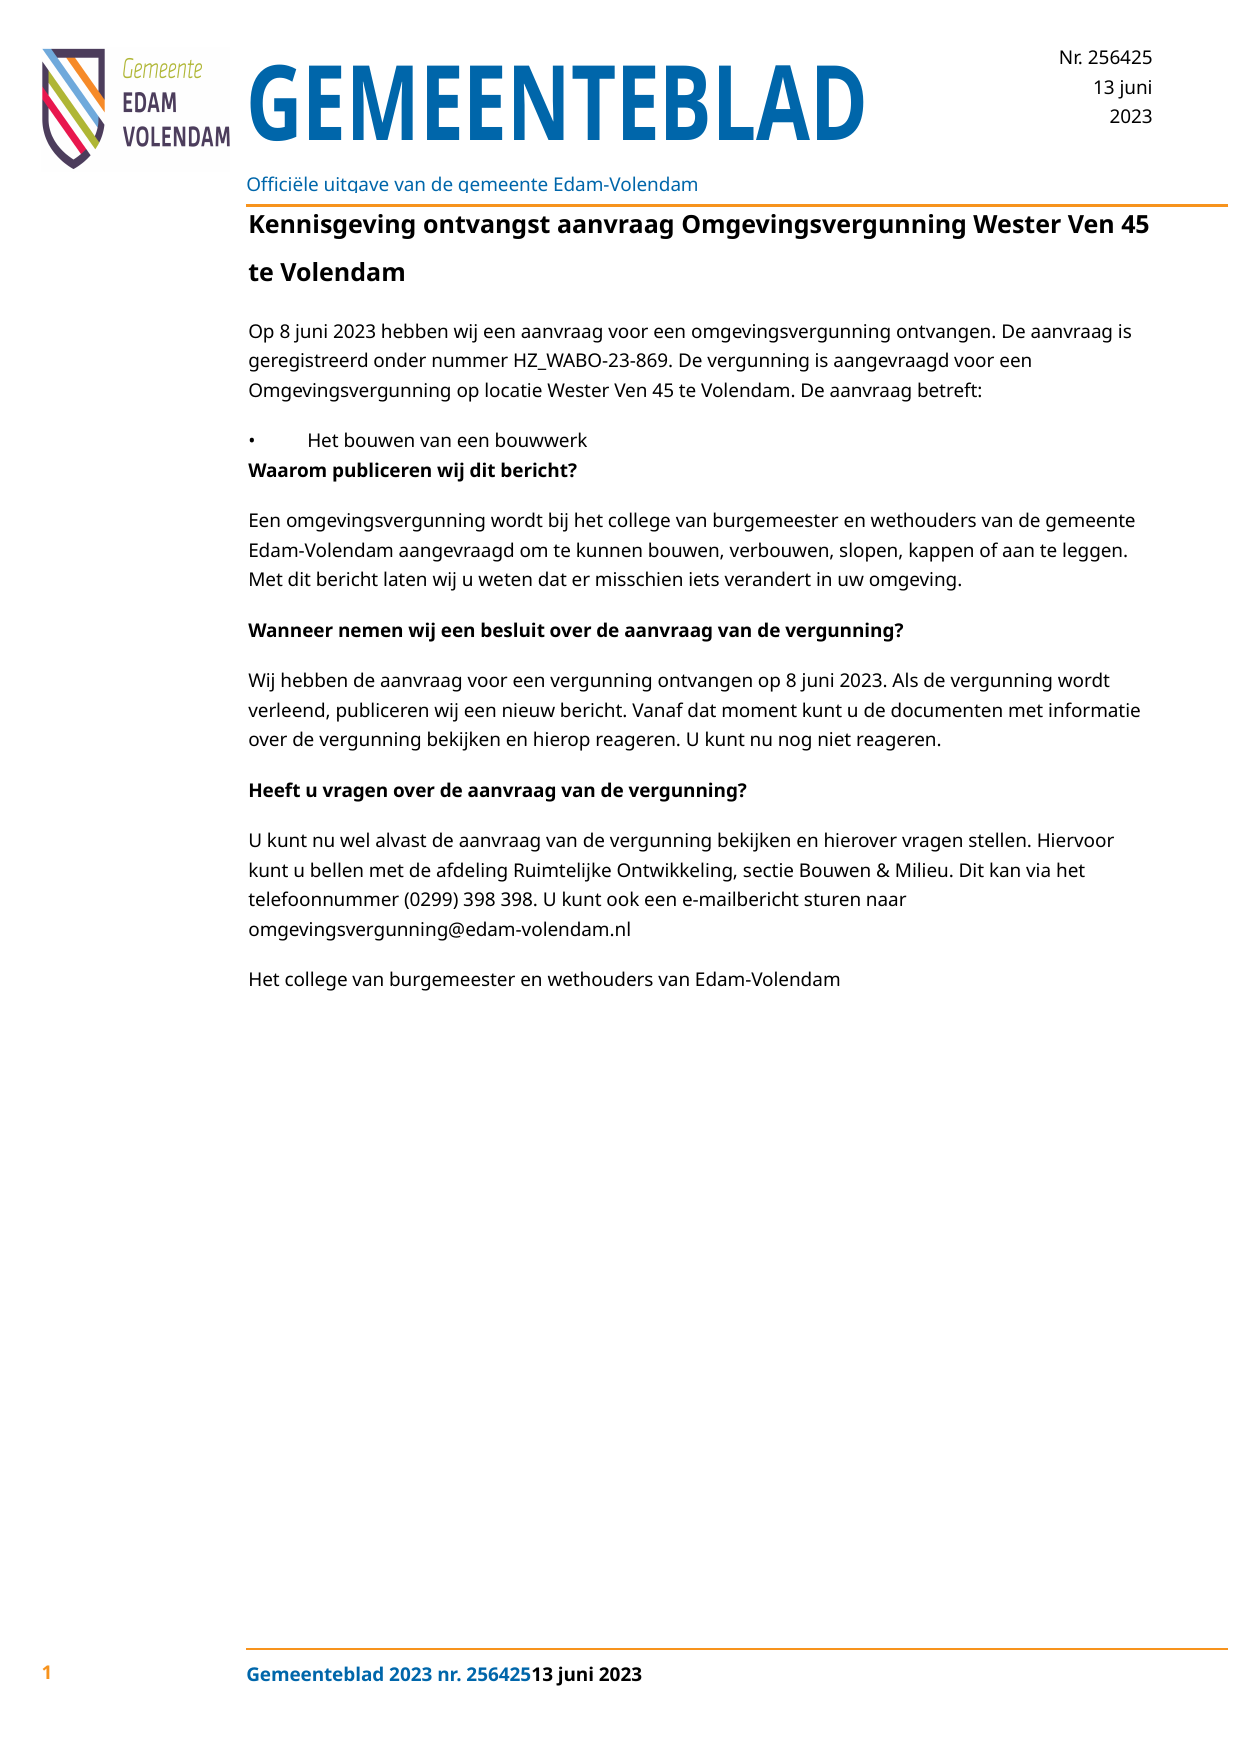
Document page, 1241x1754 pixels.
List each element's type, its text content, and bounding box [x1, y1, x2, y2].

text U kunt nu wel alvast de aanvraag van de vergunning bekijken en hierover vragen stellen. Hiervoor kunt u bellen met de afdeling Ruimtelijke Ontwikkeling, sectie Bouwen & Milieu. Dit kan via het telefoonnummer (0299) 398 398. U kunt ook een e-mailbericht sturen naar omgevingsvergunning@edam-volendam.nl [248, 827, 1152, 942]
text Op 8 juni 2023 hebben wij een aanvraag voor een omgevingsvergunning ontvangen. De aanvraag is geregistreerd onder nummer HZ_WABO-23-869. De vergunning is aangevraagd voor een Omgevingsvergunning op locatie Wester Ven 45 te Volendam. De aanvraag betreft: [248, 318, 1152, 403]
text Een omgevingsvergunning wordt bij het college van burgemeester en wethouders van de gemeente Edam-Volendam aangevraagd om te kunnen bouwen, verbouwen, slopen, kappen of aan te leggen. Met dit bericht laten wij u weten dat er misschien iets verandert in uw omgeving. [248, 507, 1152, 592]
text Het college van burgemeester en wethouders van Edam-Volendam [248, 967, 1152, 992]
text Wanneer nemen wij een besluit over de aanvraag van de vergunning? [248, 617, 1152, 643]
text Heeft u vragen over de aanvraag van de vergunning? [248, 777, 1152, 803]
text Waarom publiceren wij dit bericht? [248, 457, 1152, 483]
picture [41, 47, 231, 172]
text Kennisgeving ontvangst aanvraag Omgevingsvergunning Wester Ven 45 te Volendam [248, 207, 1152, 288]
list Het bouwen van een bouwwerk [248, 427, 1152, 453]
text Wij hebben de aanvraag voor een vergunning ontvangen op 8 juni 2023. Als de vergunning wordt verleend, publiceren wij een nieuw bericht. Vanaf dat moment kunt u de documenten met informatie over de vergunning bekijken en hierop reageren. U kunt nu nog niet reageren. [248, 667, 1152, 752]
